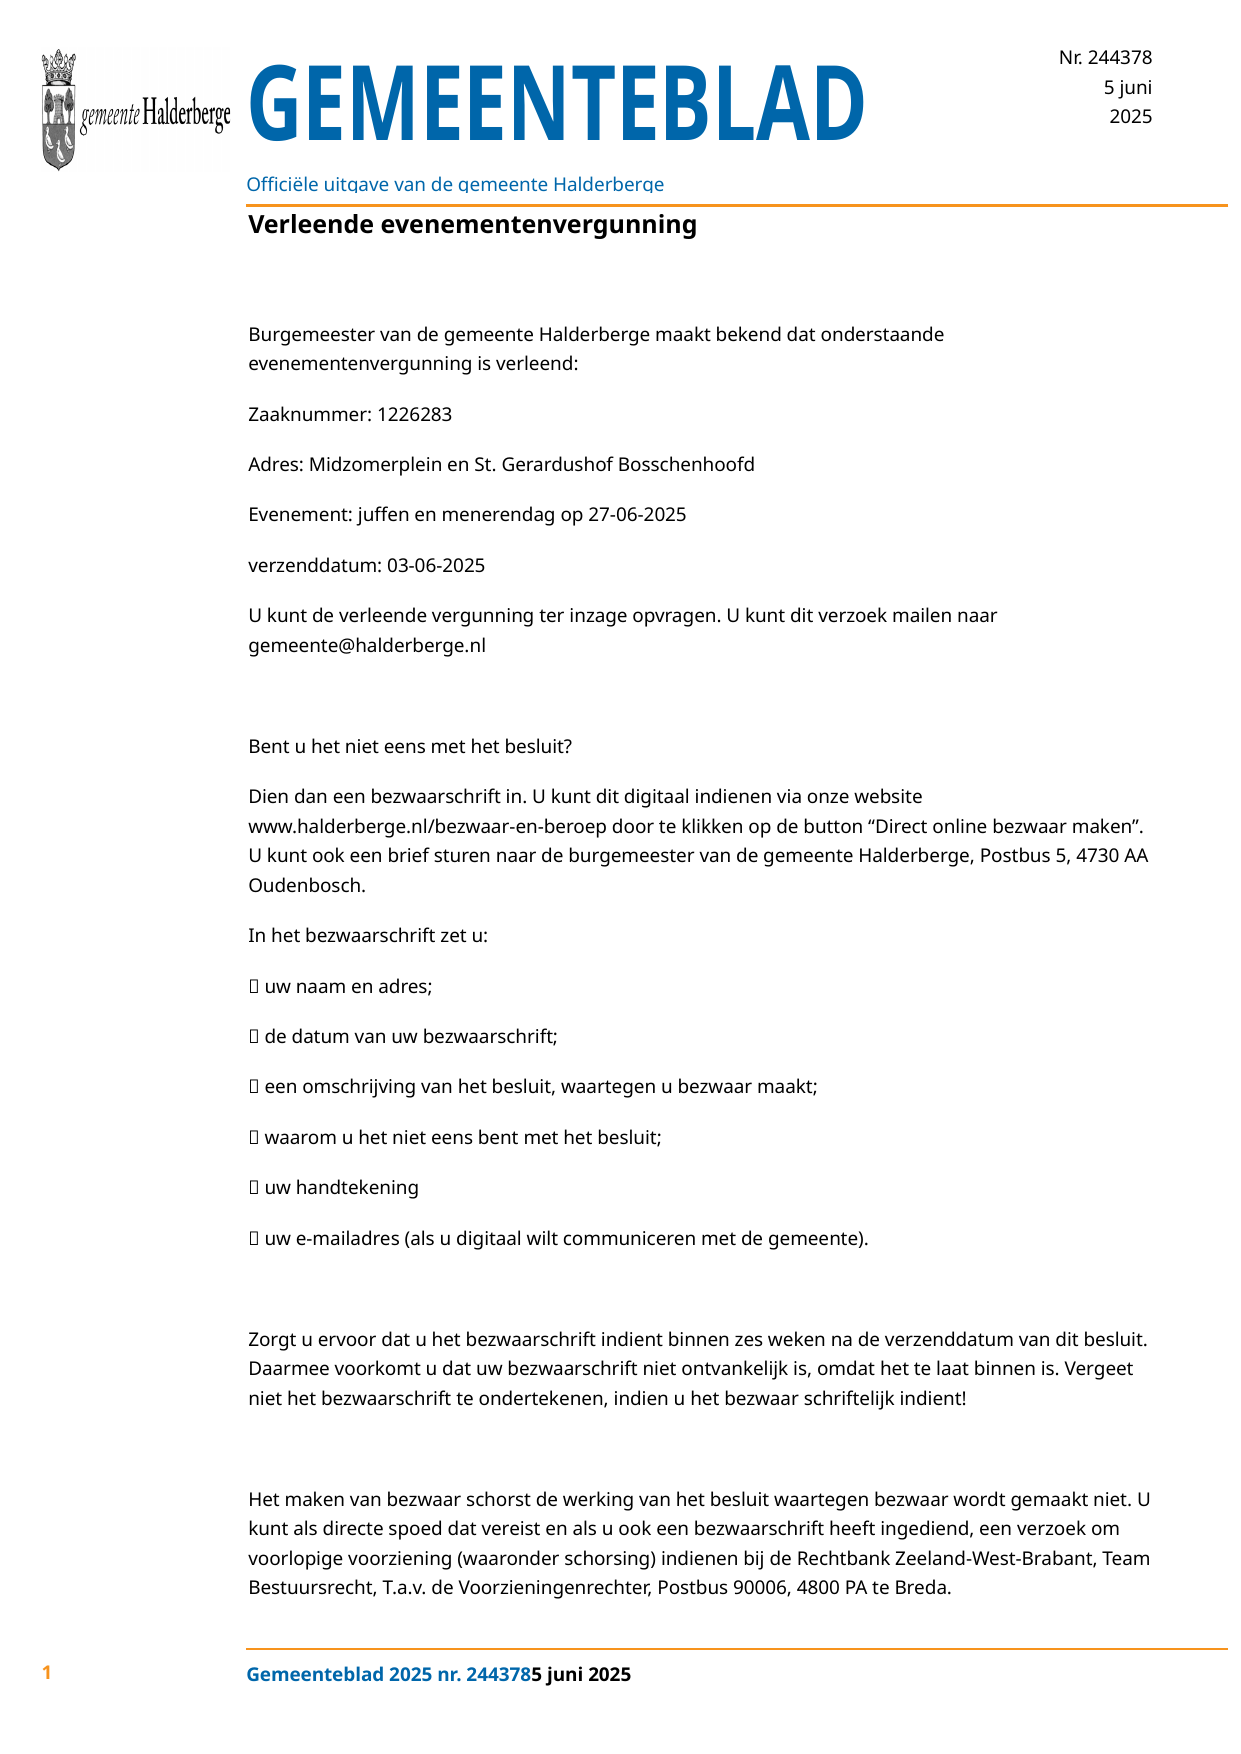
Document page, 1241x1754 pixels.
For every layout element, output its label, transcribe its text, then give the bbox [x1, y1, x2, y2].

text Zorgt u ervoor dat u het bezwaarschrift indient binnen zes weken na de verzenddatum van dit besluit. Daarmee voorkomt u dat uw bezwaarschrift niet ontvankelijk is, omdat het te laat binnen is. Vergeet niet het bezwaarschrift te ondertekenen, indien u het bezwaar schriftelijk indient! [248, 1326, 1152, 1411]
text  een omschrijving van het besluit, waartegen u bezwaar maakt; [248, 1074, 1152, 1099]
picture [41, 47, 231, 172]
text  de datum van uw bezwaarschrift; [248, 1023, 1152, 1049]
text verzenddatum: 03-06-2025 [248, 552, 1152, 578]
text Het maken van bezwaar schorst de werking van het besluit waartegen bezwaar wordt gemaakt niet. U kunt als directe spoed dat vereist en als u ook een bezwaarschrift heeft ingediend, een verzoek om voorlopige voorziening (waaronder schorsing) indienen bij de Rechtbank Zeeland-West-Brabant, Team Bestuursrecht, T.a.v. de Voorzieningenrechter, Postbus 90006, 4800 PA te Breda. [248, 1486, 1152, 1600]
text Dien dan een bezwaarschrift in. U kunt dit digitaal indienen via onze website www.halderberge.nl/bezwaar-en-beroep door te klikken op de button “Direct online bezwaar maken”. U kunt ook een brief sturen naar de burgemeester van de gemeente Halderberge, Postbus 5, 4730 AA Oudenbosch. [248, 783, 1152, 898]
text Zaaknummer: 1226283 [248, 401, 1152, 426]
text  waarom u het niet eens bent met het besluit; [248, 1124, 1152, 1150]
text U kunt de verleende vergunning ter inzage opvragen. U kunt dit verzoek mailen naar gemeente@halderberge.nl [248, 602, 1152, 658]
text Verleende evenementenvergunning [248, 207, 1152, 241]
text In het bezwaarschrift zet u: [248, 922, 1152, 948]
text  uw handtekening [248, 1174, 1152, 1200]
text Evenement: juffen en menerendag op 27-06-2025 [248, 502, 1152, 527]
text Burgemeester van de gemeente Halderberge maakt bekend dat onderstaande evenementenvergunning is verleend: [248, 321, 1152, 376]
text  uw naam en adres; [248, 973, 1152, 998]
text Bent u het niet eens met het besluit? [248, 733, 1152, 758]
text  uw e-mailadres (als u digitaal wilt communiceren met de gemeente). [248, 1225, 1152, 1251]
text Adres: Midzomerplein en St. Gerardushof Bosschenhoofd [248, 451, 1152, 477]
